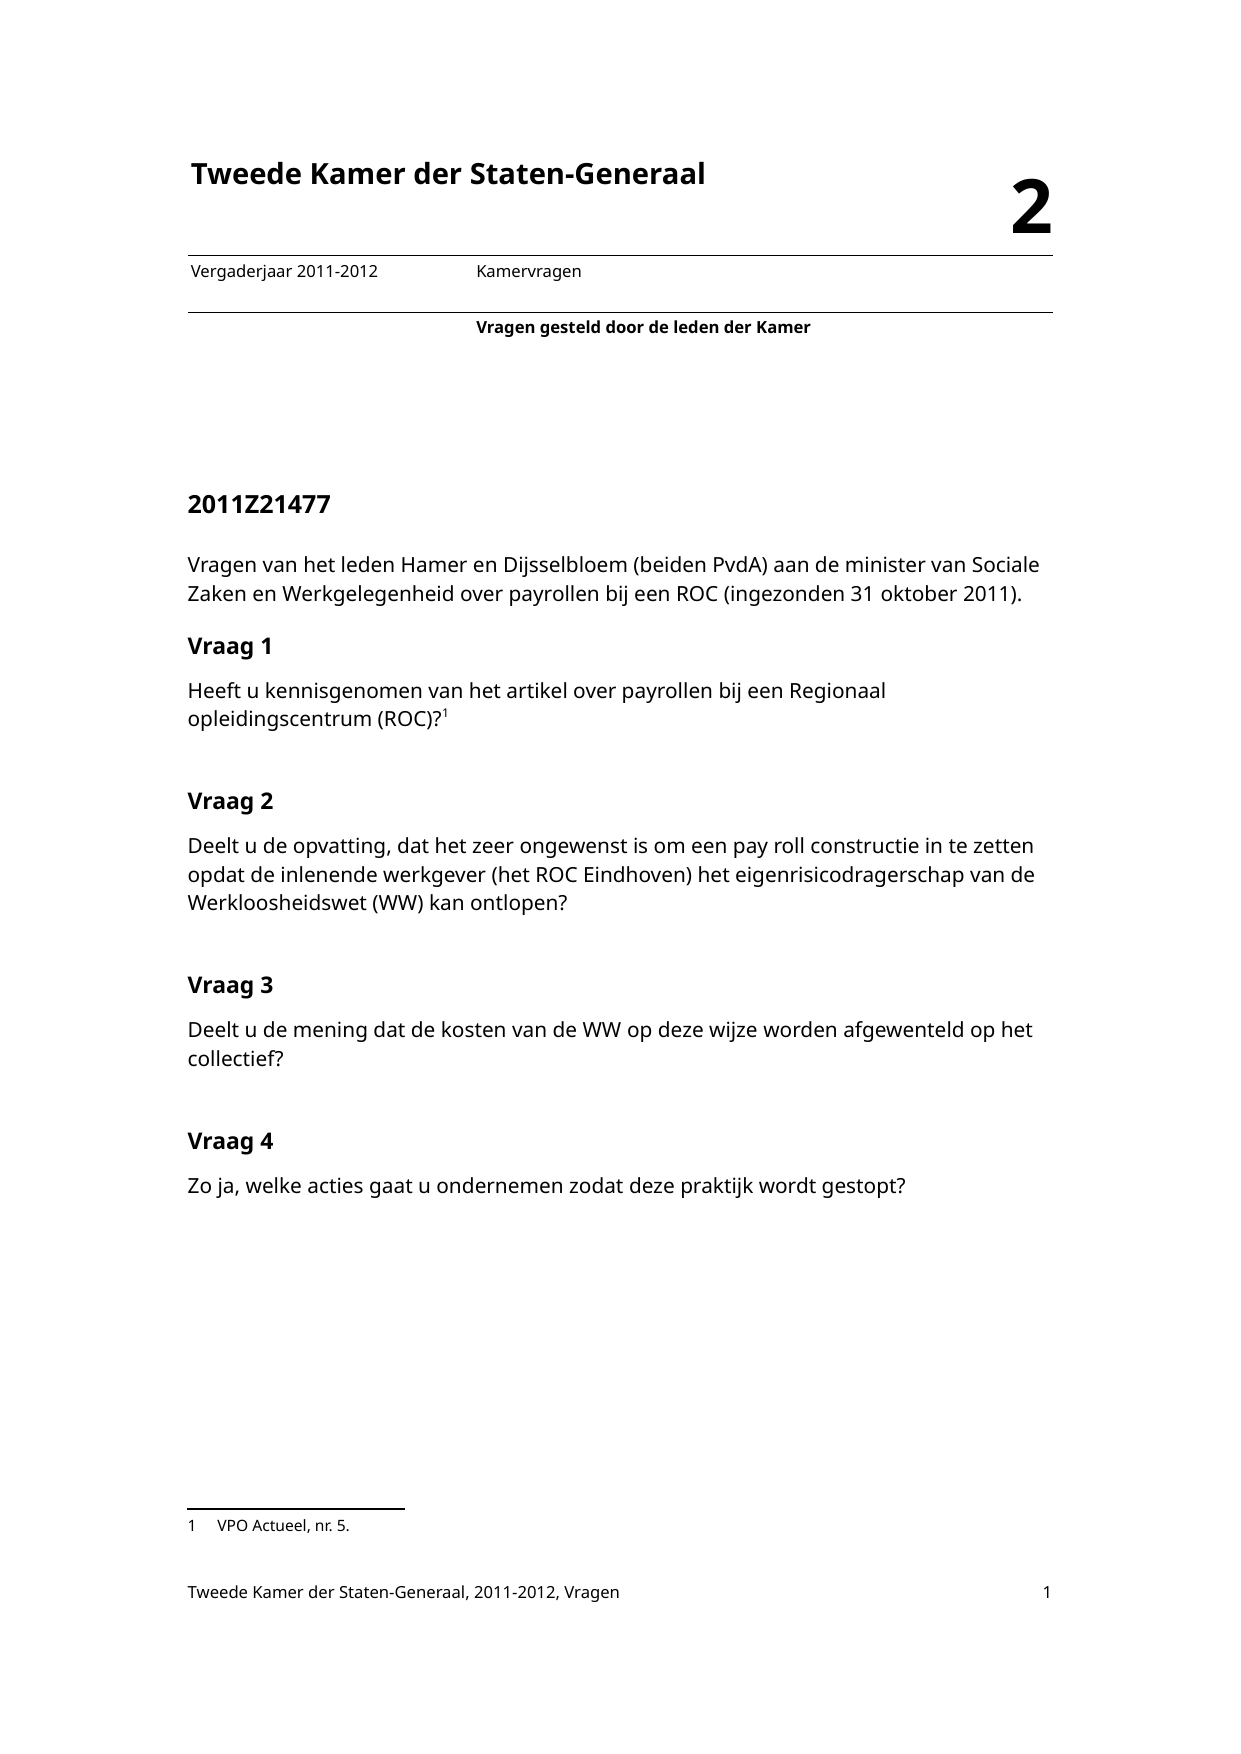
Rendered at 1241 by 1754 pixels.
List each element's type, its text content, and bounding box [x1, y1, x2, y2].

table_header 2 [880, 150, 1053, 255]
text Zo ja, welke acties gaat u ondernemen zodat deze praktijk wordt gestopt? [187, 1171, 1053, 1200]
subtitle Vraag 3 [187, 969, 1053, 1001]
table_header Tweede Kamer der Staten-Generaal [188, 150, 879, 255]
subtitle Vraag 4 [187, 1125, 1053, 1156]
subtitle Vraag 1 [187, 630, 1053, 661]
text VPO Actueel, nr. 5. [187, 1508, 1053, 1536]
table_cell Vragen gesteld door de leden der Kamer [473, 313, 1053, 339]
subtitle Vraag 2 [187, 785, 1053, 817]
table_cell Kamervragen [473, 256, 1053, 312]
text Deelt u de opvatting, dat het zeer ongewenst is om een pay roll constructie in te zetten opdat de inlenende werkgever (het ROC Eindhoven) het eigenrisicodragerschap van de Werkloosheidswet (WW) kan ontlopen? [187, 832, 1053, 917]
table_cell Vergaderjaar 2011-2012 [188, 256, 473, 312]
text Deelt u de mening dat de kosten van de WW op deze wijze worden afgewenteld op het collectief? [187, 1016, 1053, 1072]
text Heeft u kennisgenomen van het artikel over payrollen bij een Regionaal opleidingscentrum (ROC)? [187, 676, 1053, 733]
table_cell [188, 313, 473, 339]
text 2011Z21477 [187, 487, 1053, 521]
text Vragen van het leden Hamer en Dijsselbloem (beiden PvdA) aan de minister van Sociale Zaken en Werkgelegenheid over payrollen bij een ROC (ingezonden 31 oktober 2011). [187, 550, 1053, 607]
